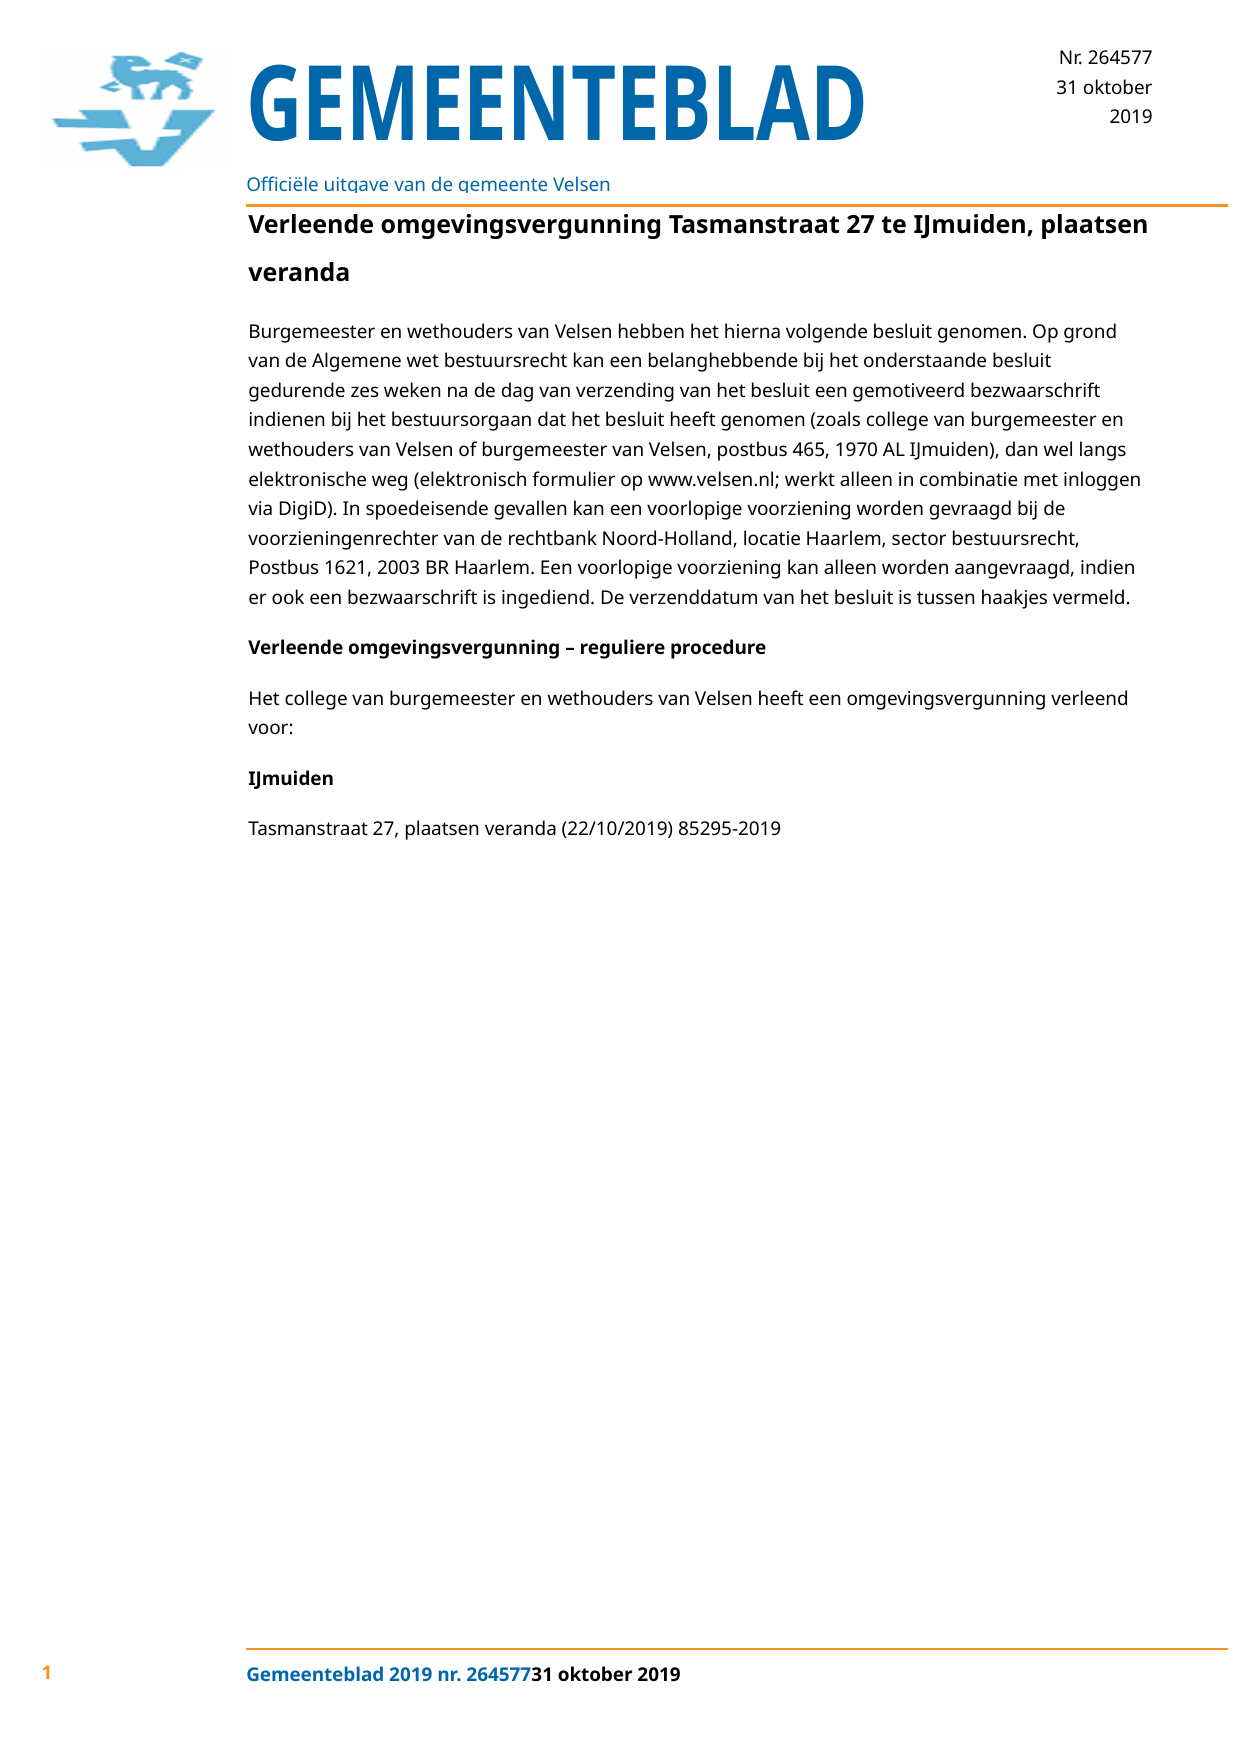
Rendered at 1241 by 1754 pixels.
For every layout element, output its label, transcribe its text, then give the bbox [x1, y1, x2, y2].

text Tasmanstraat 27, plaatsen veranda (22/10/2019) 85295-2019 [248, 815, 1152, 841]
text Het college van burgemeester en wethouders van Velsen heeft een omgevingsvergunning verleend voor: [248, 685, 1152, 740]
text Verleende omgevingsvergunning – reguliere procedure [248, 634, 1152, 660]
text Verleende omgevingsvergunning Tasmanstraat 27 te IJmuiden, plaatsen veranda [248, 207, 1152, 288]
picture [41, 47, 231, 172]
text Burgemeester en wethouders van Velsen hebben het hierna volgende besluit genomen. Op grond van de Algemene wet bestuursrecht kan een belanghebbende bij het onderstaande besluit gedurende zes weken na de dag van verzending van het besluit een gemotiveerd bezwaarschrift indienen bij het bestuursorgaan dat het besluit heeft genomen (zoals college van burgemeester en wethouders van Velsen of burgemeester van Velsen, postbus 465, 1970 AL IJmuiden), dan wel langs elektronische weg (elektronisch formulier op www.velsen.nl; werkt alleen in combinatie met inloggen via DigiD). In spoedeisende gevallen kan een voorlopige voorziening worden gevraagd bij de voorzieningenrechter van de rechtbank Noord-Holland, locatie Haarlem, sector bestuursrecht, Postbus 1621, 2003 BR Haarlem. Een voorlopige voorziening kan alleen worden aangevraagd, indien er ook een bezwaarschrift is ingediend. De verzenddatum van het besluit is tussen haakjes vermeld. [248, 318, 1152, 610]
text IJmuiden [248, 765, 1152, 791]
